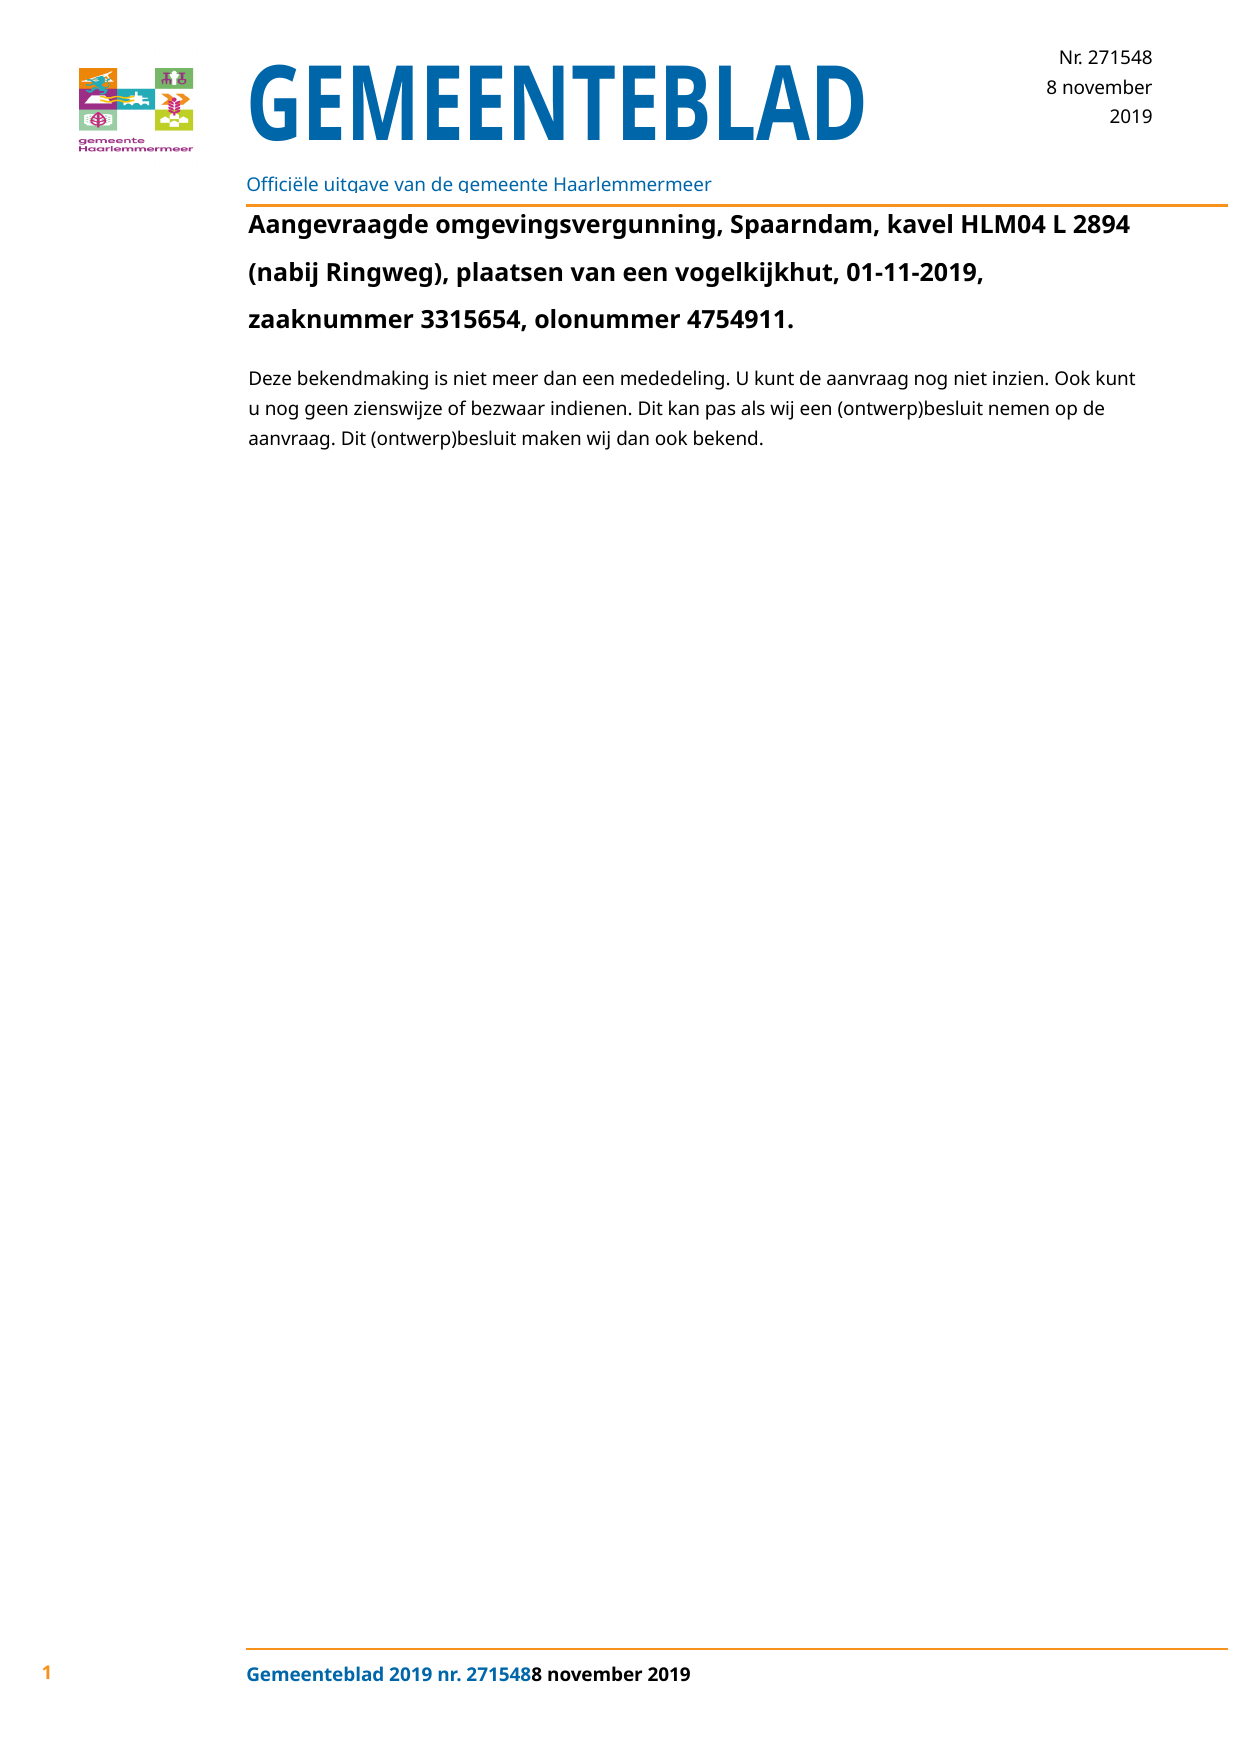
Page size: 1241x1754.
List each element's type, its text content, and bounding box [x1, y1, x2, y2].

picture [41, 47, 231, 172]
text Aangevraagde omgevingsvergunning, Spaarndam, kavel HLM04 L 2894 (nabij Ringweg), plaatsen van een vogelkijkhut, 01-11-2019, zaaknummer 3315654, olonummer 4754911. [248, 207, 1152, 336]
text Deze bekendmaking is niet meer dan een mededeling. U kunt de aanvraag nog niet inzien. Ook kunt u nog geen zienswijze of bezwaar indienen. Dit kan pas als wij een (ontwerp)besluit nemen op de aanvraag. Dit (ontwerp)besluit maken wij dan ook bekend. [248, 366, 1152, 450]
